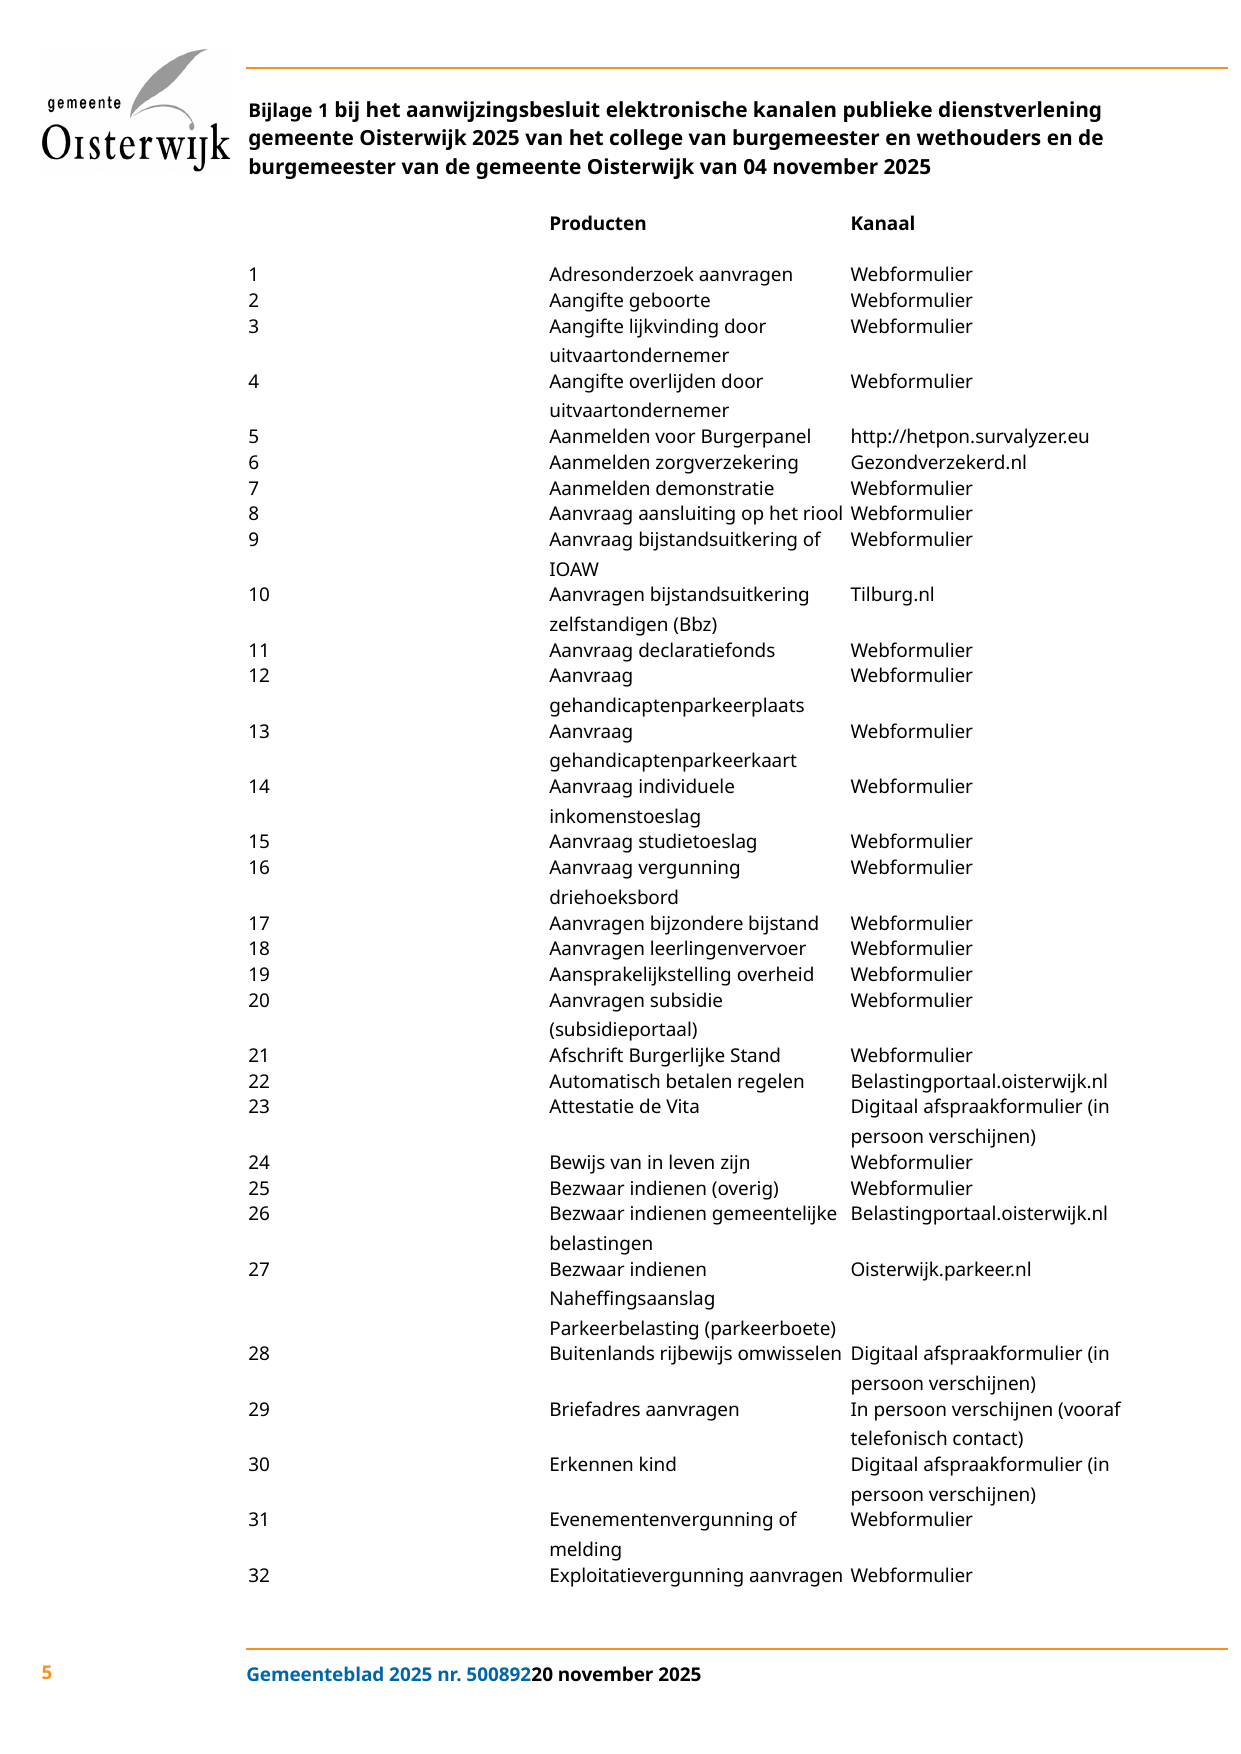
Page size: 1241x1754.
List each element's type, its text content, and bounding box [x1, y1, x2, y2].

table_cell In persoon verschijnen (vooraf telefonisch contact) [850, 1396, 1152, 1451]
text Bijlage 1 bij het aanwijzingsbesluit elektronische kanalen publieke dienstverlening gemeente Oisterwijk 2025 van het college van burgemeester en wethouders en de burgemeester van de gemeente Oisterwijk van 04 november 2025 [248, 95, 1152, 180]
table_cell Belastingportaal.oisterwijk.nl [850, 1200, 1152, 1256]
table_cell 21 [248, 1042, 549, 1068]
table_cell Bezwaar indienen (overig) [549, 1175, 850, 1200]
table_cell Webformulier [850, 961, 1152, 987]
table_cell Webformulier [850, 829, 1152, 854]
table_cell Digitaal afspraakformulier (in persoon verschijnen) [850, 1094, 1152, 1149]
picture [41, 47, 231, 172]
table_cell Aanvraag studietoeslag [549, 829, 850, 854]
table_cell Bezwaar indienen gemeentelijke belastingen [549, 1200, 850, 1256]
table_cell Aanmelden demonstratie [549, 475, 850, 501]
table_cell 22 [248, 1068, 549, 1094]
table_cell Webformulier [850, 987, 1152, 1042]
table_cell Exploitatievergunning aanvragen [549, 1562, 850, 1588]
table_cell 15 [248, 829, 549, 854]
table_cell Aanvragen subsidie (subsidieportaal) [549, 987, 850, 1042]
table_cell Briefadres aanvragen [549, 1396, 850, 1451]
table_cell Aanvraag bijstandsuitkering of IOAW [549, 526, 850, 582]
table_cell Webformulier [850, 935, 1152, 961]
table_cell Aanvraag vergunning driehoeksbord [549, 854, 850, 910]
table_cell Webformulier [850, 1562, 1152, 1588]
table_header [248, 210, 549, 236]
table_cell Webformulier [850, 1507, 1152, 1562]
table_cell 31 [248, 1507, 549, 1562]
table_cell Webformulier [850, 475, 1152, 501]
table_cell 19 [248, 961, 549, 987]
table_cell Webformulier [850, 368, 1152, 423]
table_cell Gezondverzekerd.nl [850, 449, 1152, 475]
table_cell Aanvragen bijzondere bijstand [549, 910, 850, 935]
table_cell Belastingportaal.oisterwijk.nl [850, 1068, 1152, 1094]
table_cell Buitenlands rijbewijs omwisselen [549, 1341, 850, 1396]
table_cell Bezwaar indienen Naheffingsaanslag Parkeerbelasting (parkeerboete) [549, 1256, 850, 1341]
table_cell Tilburg.nl [850, 582, 1152, 637]
table_cell 20 [248, 987, 549, 1042]
table_cell Webformulier [850, 663, 1152, 718]
table_cell Aanvraag gehandicaptenparkeerplaats [549, 663, 850, 718]
table_cell 32 [248, 1562, 549, 1588]
table_cell 16 [248, 854, 549, 910]
table_cell Webformulier [850, 313, 1152, 368]
table_cell Webformulier [850, 718, 1152, 773]
table_header Producten [549, 210, 850, 236]
table_cell 5 [248, 424, 549, 449]
table_cell Webformulier [850, 637, 1152, 663]
table_cell Aangifte overlijden door uitvaartondernemer [549, 368, 850, 423]
table_cell Aanvraag gehandicaptenparkeerkaart [549, 718, 850, 773]
table_cell Aanmelden zorgverzekering [549, 449, 850, 475]
table_cell Webformulier [850, 501, 1152, 526]
table_cell [248, 236, 549, 261]
table_cell [549, 236, 850, 261]
table_cell Aanmelden voor Burgerpanel [549, 424, 850, 449]
table_cell Webformulier [850, 1149, 1152, 1175]
table_cell 27 [248, 1256, 549, 1341]
table_cell Afschrift Burgerlijke Stand [549, 1042, 850, 1068]
table_cell 4 [248, 368, 549, 423]
table_cell 10 [248, 582, 549, 637]
table_cell 13 [248, 718, 549, 773]
table_cell Aanvragen leerlingenvervoer [549, 935, 850, 961]
table_cell 12 [248, 663, 549, 718]
table_cell [850, 236, 1152, 261]
table_cell Attestatie de Vita [549, 1094, 850, 1149]
table_cell 7 [248, 475, 549, 501]
table_cell Webformulier [850, 910, 1152, 935]
table_cell Aangifte lijkvinding door uitvaartondernemer [549, 313, 850, 368]
table_cell Digitaal afspraakformulier (in persoon verschijnen) [850, 1341, 1152, 1396]
table_cell Aanvragen bijstandsuitkering zelfstandigen (Bbz) [549, 582, 850, 637]
table_cell 2 [248, 287, 549, 313]
table_cell 25 [248, 1175, 549, 1200]
table_cell Oisterwijk.parkeer.nl [850, 1256, 1152, 1341]
table_cell Aanvraag aansluiting op het riool [549, 501, 850, 526]
table_cell Aansprakelijkstelling overheid [549, 961, 850, 987]
table_cell http://hetpon.survalyzer.eu [850, 424, 1152, 449]
table_cell Erkennen kind [549, 1451, 850, 1507]
table_cell Automatisch betalen regelen [549, 1068, 850, 1094]
table_cell 26 [248, 1200, 549, 1256]
table_cell 17 [248, 910, 549, 935]
table_cell 6 [248, 449, 549, 475]
table_cell Aanvraag declaratiefonds [549, 637, 850, 663]
table_cell Webformulier [850, 773, 1152, 829]
table_cell 8 [248, 501, 549, 526]
table_cell Webformulier [850, 854, 1152, 910]
table_cell 11 [248, 637, 549, 663]
table_cell 29 [248, 1396, 549, 1451]
table_cell Aangifte geboorte [549, 287, 850, 313]
table_cell 28 [248, 1341, 549, 1396]
table_cell 18 [248, 935, 549, 961]
table_cell 3 [248, 313, 549, 368]
table_cell Webformulier [850, 261, 1152, 287]
table_cell Webformulier [850, 287, 1152, 313]
table_cell 14 [248, 773, 549, 829]
table_header Kanaal [850, 210, 1152, 236]
table_cell 23 [248, 1094, 549, 1149]
table_cell Evenementenvergunning of melding [549, 1507, 850, 1562]
table_cell Webformulier [850, 526, 1152, 582]
table_cell Bewijs van in leven zijn [549, 1149, 850, 1175]
table_cell 24 [248, 1149, 549, 1175]
table_cell Aanvraag individuele inkomenstoeslag [549, 773, 850, 829]
table_cell Webformulier [850, 1042, 1152, 1068]
table_cell Webformulier [850, 1175, 1152, 1200]
table_cell 9 [248, 526, 549, 582]
table_cell Digitaal afspraakformulier (in persoon verschijnen) [850, 1451, 1152, 1507]
table_cell Adresonderzoek aanvragen [549, 261, 850, 287]
table_cell 1 [248, 261, 549, 287]
table_cell 30 [248, 1451, 549, 1507]
